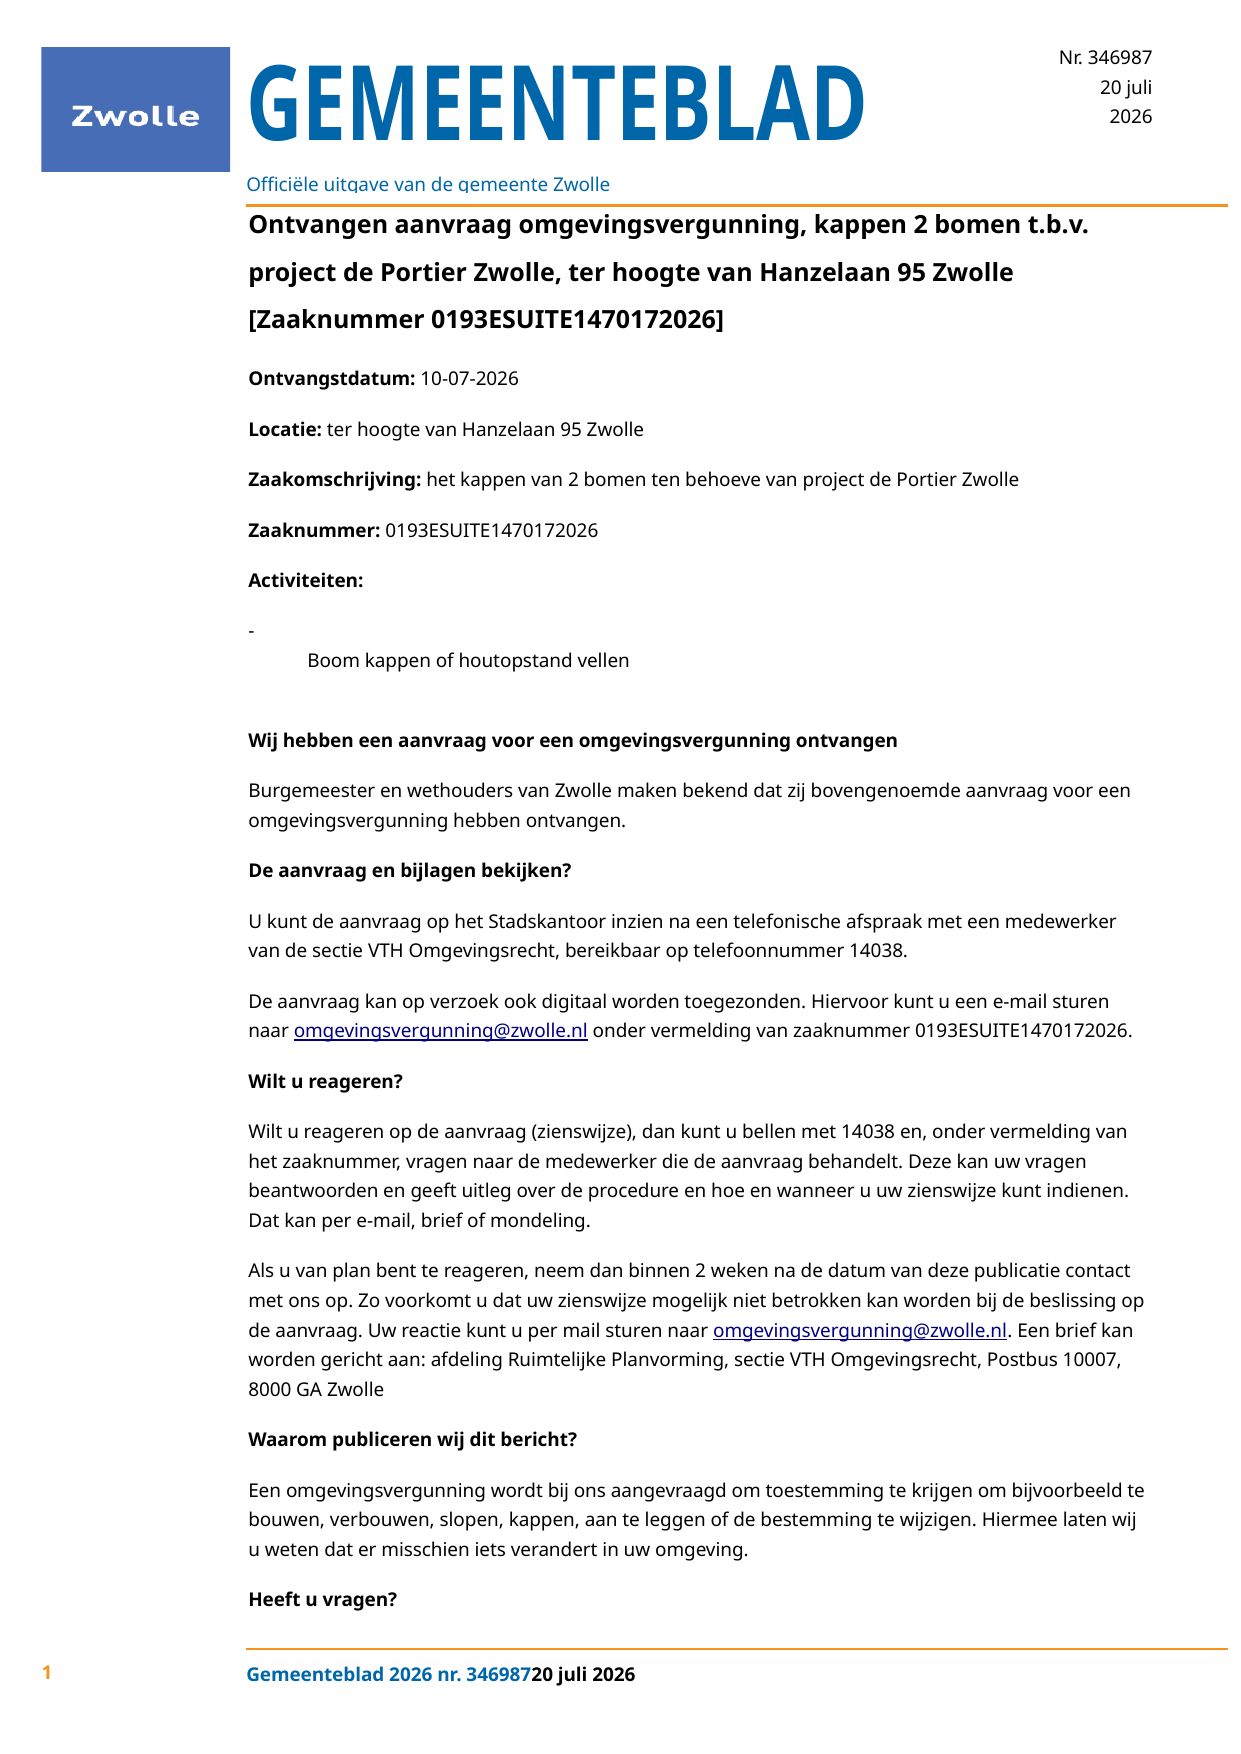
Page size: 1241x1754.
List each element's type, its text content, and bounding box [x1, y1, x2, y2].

text U kunt de aanvraag op het Stadskantoor inzien na een telefonische afspraak met een medewerker van de sectie VTH Omgevingsrecht, bereikbaar op telefoonnummer 14038. [248, 908, 1152, 963]
text Waarom publiceren wij dit bericht? [248, 1426, 1152, 1452]
text De aanvraag kan op verzoek ook digitaal worden toegezonden. Hiervoor kunt u een e-mail sturen naar omgevingsvergunning@zwolle.nl onder vermelding van zaaknummer 0193ESUITE1470172026. [248, 988, 1152, 1043]
text Burgemeester en wethouders van Zwolle maken bekend dat zij bovengenoemde aanvraag voor een omgevingsvergunning hebben ontvangen. [248, 778, 1152, 833]
text Locatie: ter hoogte van Hanzelaan 95 Zwolle [248, 416, 1152, 442]
picture [41, 47, 231, 172]
text Wilt u reageren? [248, 1068, 1152, 1094]
text Activiteiten: [248, 567, 1152, 593]
list Boom kappen of houtopstand vellen [248, 647, 1152, 673]
text Als u van plan bent te reageren, neem dan binnen 2 weken na de datum van deze publicatie contact met ons op. Zo voorkomt u dat uw zienswijze mogelijk niet betrokken kan worden bij de beslissing op de aanvraag. Uw reactie kunt u per mail sturen naar omgevingsvergunning@zwolle.nl. Een brief kan worden gericht aan: afdeling Ruimtelijke Planvorming, sectie VTH Omgevingsrecht, Postbus 10007, 8000 GA Zwolle [248, 1258, 1152, 1402]
text Een omgevingsvergunning wordt bij ons aangevraagd om toestemming te krijgen om bijvoorbeeld te bouwen, verbouwen, slopen, kappen, aan te leggen of de bestemming te wijzigen. Hiermee laten wij u weten dat er misschien iets verandert in uw omgeving. [248, 1477, 1152, 1562]
text De aanvraag en bijlagen bekijken? [248, 858, 1152, 883]
text Ontvangstdatum: 10-07-2026 [248, 366, 1152, 391]
text Ontvangen aanvraag omgevingsvergunning, kappen 2 bomen t.b.v. project de Portier Zwolle, ter hoogte van Hanzelaan 95 Zwolle [Zaaknummer 0193ESUITE1470172026] [248, 207, 1152, 336]
text Wij hebben een aanvraag voor een omgevingsvergunning ontvangen [248, 727, 1152, 753]
text Heeft u vragen? [248, 1586, 1152, 1612]
text Zaakomschrijving: het kappen van 2 bomen ten behoeve van project de Portier Zwolle [248, 466, 1152, 492]
text Zaaknummer: 0193ESUITE1470172026 [248, 517, 1152, 542]
text Wilt u reageren op de aanvraag (zienswijze), dan kunt u bellen met 14038 en, onder vermelding van het zaaknummer, vragen naar de medewerker die de aanvraag behandelt. Deze kan uw vragen beantwoorden en geeft uitleg over de procedure en hoe en wanneer u uw zienswijze kunt indienen. Dat kan per e-mail, brief of mondeling. [248, 1118, 1152, 1233]
